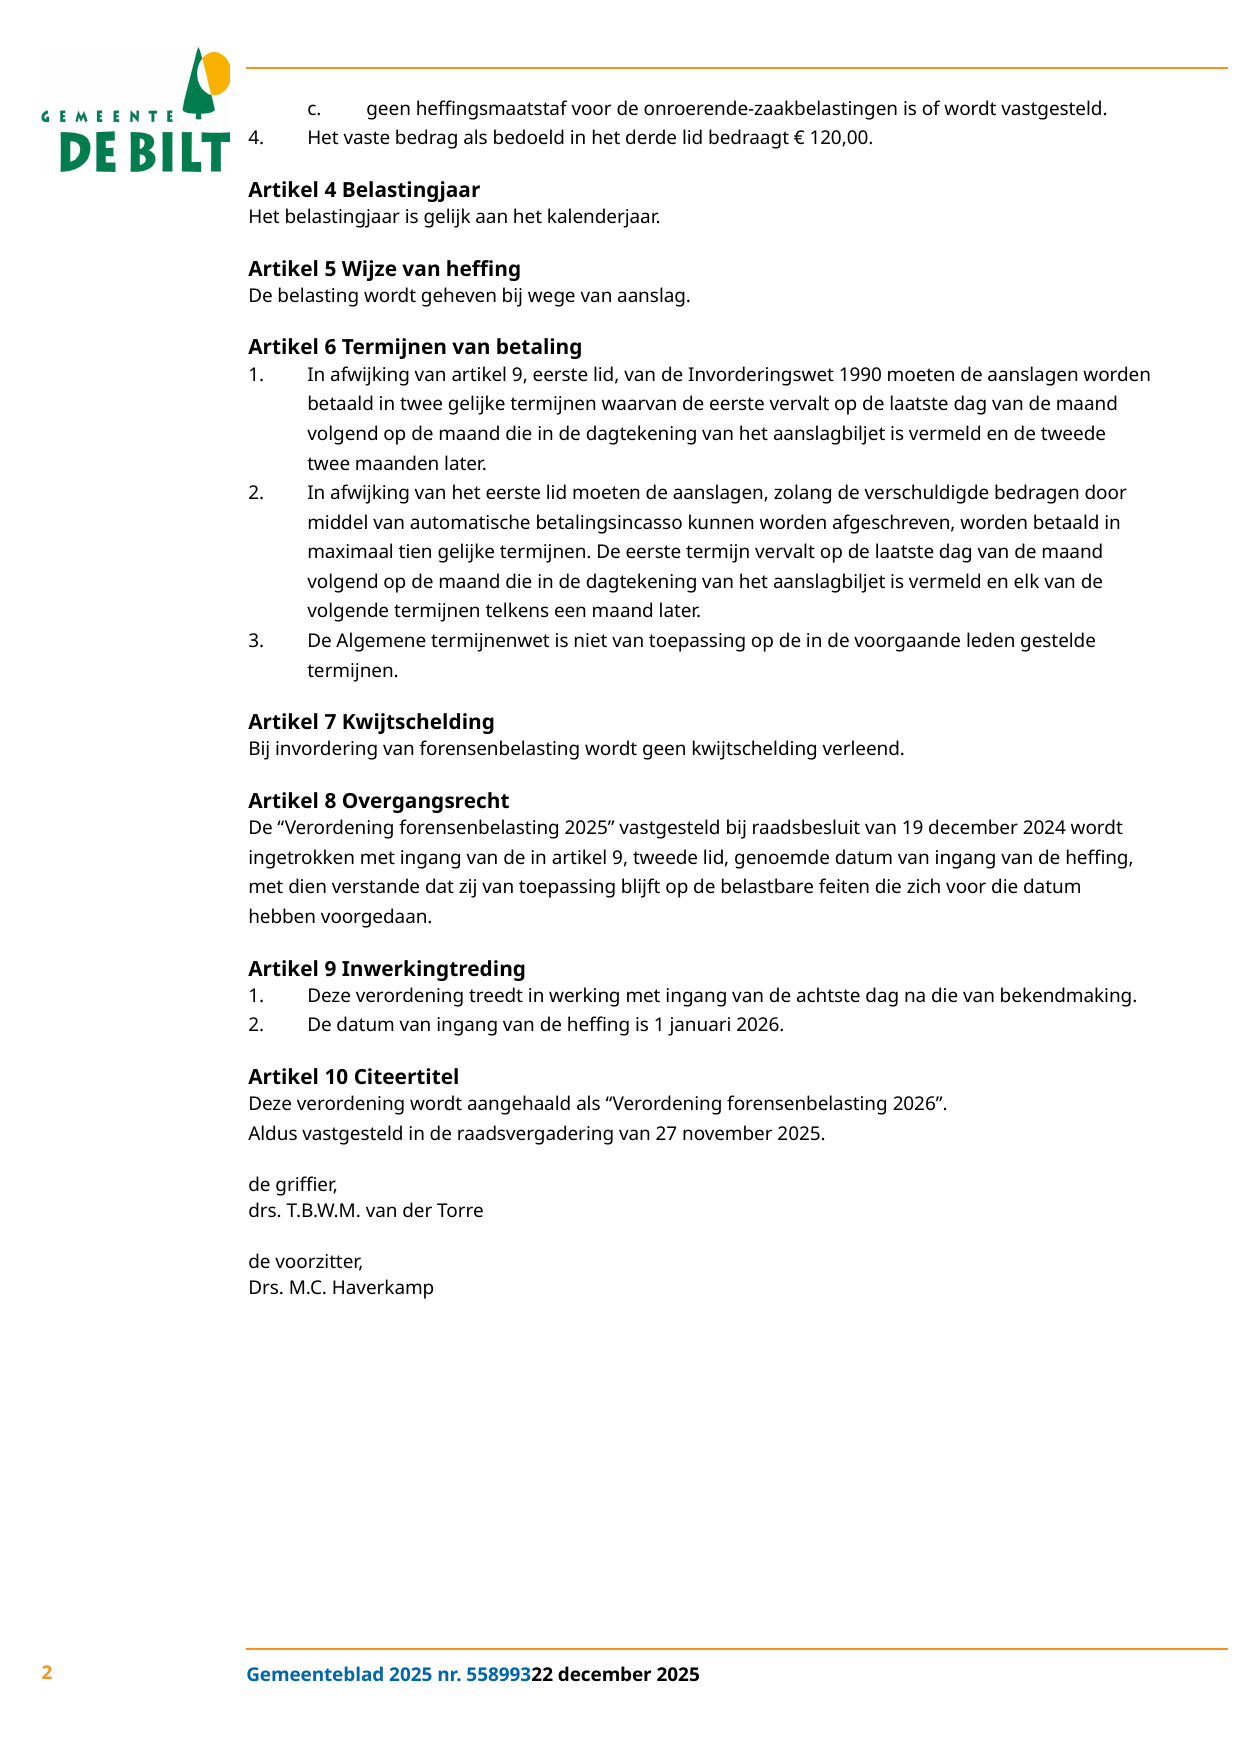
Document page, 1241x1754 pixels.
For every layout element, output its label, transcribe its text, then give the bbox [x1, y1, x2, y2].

text De “Verordening forensenbelasting 2025” vastgesteld bij raadsbesluit van 19 december 2024 wordt ingetrokken met ingang van de in artikel 9, tweede lid, genoemde datum van ingang van de heffing, met dien verstande dat zij van toepassing blijft op de belastbare feiten die zich voor die datum hebben voorgedaan. [248, 814, 1152, 929]
text Artikel 9 Inwerkingtreding [248, 954, 1152, 982]
text drs. T.B.W.M. van der Torre [248, 1197, 1152, 1223]
text Aldus vastgesteld in de raadsvergadering van 27 november 2025. [248, 1120, 1152, 1146]
text Bij invordering van forensenbelasting wordt geen kwijtschelding verleend. [248, 736, 1152, 761]
list Het vaste bedrag als bedoeld in het derde lid bedraagt € 120,00. [248, 124, 1152, 150]
text De belasting wordt geheven bij wege van aanslag. [248, 282, 1152, 308]
text Deze verordening wordt aangehaald als “Verordening forensenbelasting 2026”. [248, 1091, 1152, 1116]
text Het belastingjaar is gelijk aan het kalenderjaar. [248, 203, 1152, 229]
text Artikel 10 Citeertitel [248, 1062, 1152, 1091]
list In afwijking van het eerste lid moeten de aanslagen, zolang de verschuldigde bedragen door middel van automatische betalingsincasso kunnen worden afgeschreven, worden betaald in maximaal tien gelijke termijnen. De eerste termijn vervalt op de laatste dag van de maand volgend op de maand die in de dagtekening van het aanslagbiljet is vermeld en elk van de volgende termijnen telkens een maand later. [248, 479, 1152, 623]
list In afwijking van artikel 9, eerste lid, van de Invorderingswet 1990 moeten de aanslagen worden betaald in twee gelijke termijnen waarvan de eerste vervalt op de laatste dag van de maand volgend op de maand die in de dagtekening van het aanslagbiljet is vermeld en de tweede twee maanden later. [248, 361, 1152, 475]
picture [41, 47, 231, 172]
text Artikel 4 Belastingjaar [248, 175, 1152, 203]
text Artikel 8 Overgangsrecht [248, 786, 1152, 814]
text Artikel 5 Wijze van heffing [248, 254, 1152, 282]
text de griffier, [248, 1172, 1152, 1197]
text Drs. M.C. Haverkamp [248, 1274, 1152, 1300]
list geen heffingsmaatstaf voor de onroerende-zaakbelastingen is of wordt vastgesteld. [307, 95, 1152, 121]
list Deze verordening treedt in werking met ingang van de achtste dag na die van bekendmaking. [248, 982, 1152, 1008]
text Artikel 6 Termijnen van betaling [248, 332, 1152, 361]
list De Algemene termijnenwet is niet van toepassing op de in de voorgaande leden gestelde termijnen. [248, 627, 1152, 682]
list De datum van ingang van de heffing is 1 januari 2026. [248, 1012, 1152, 1037]
text Artikel 7 Kwijtschelding [248, 707, 1152, 736]
text de voorzitter, [248, 1249, 1152, 1274]
